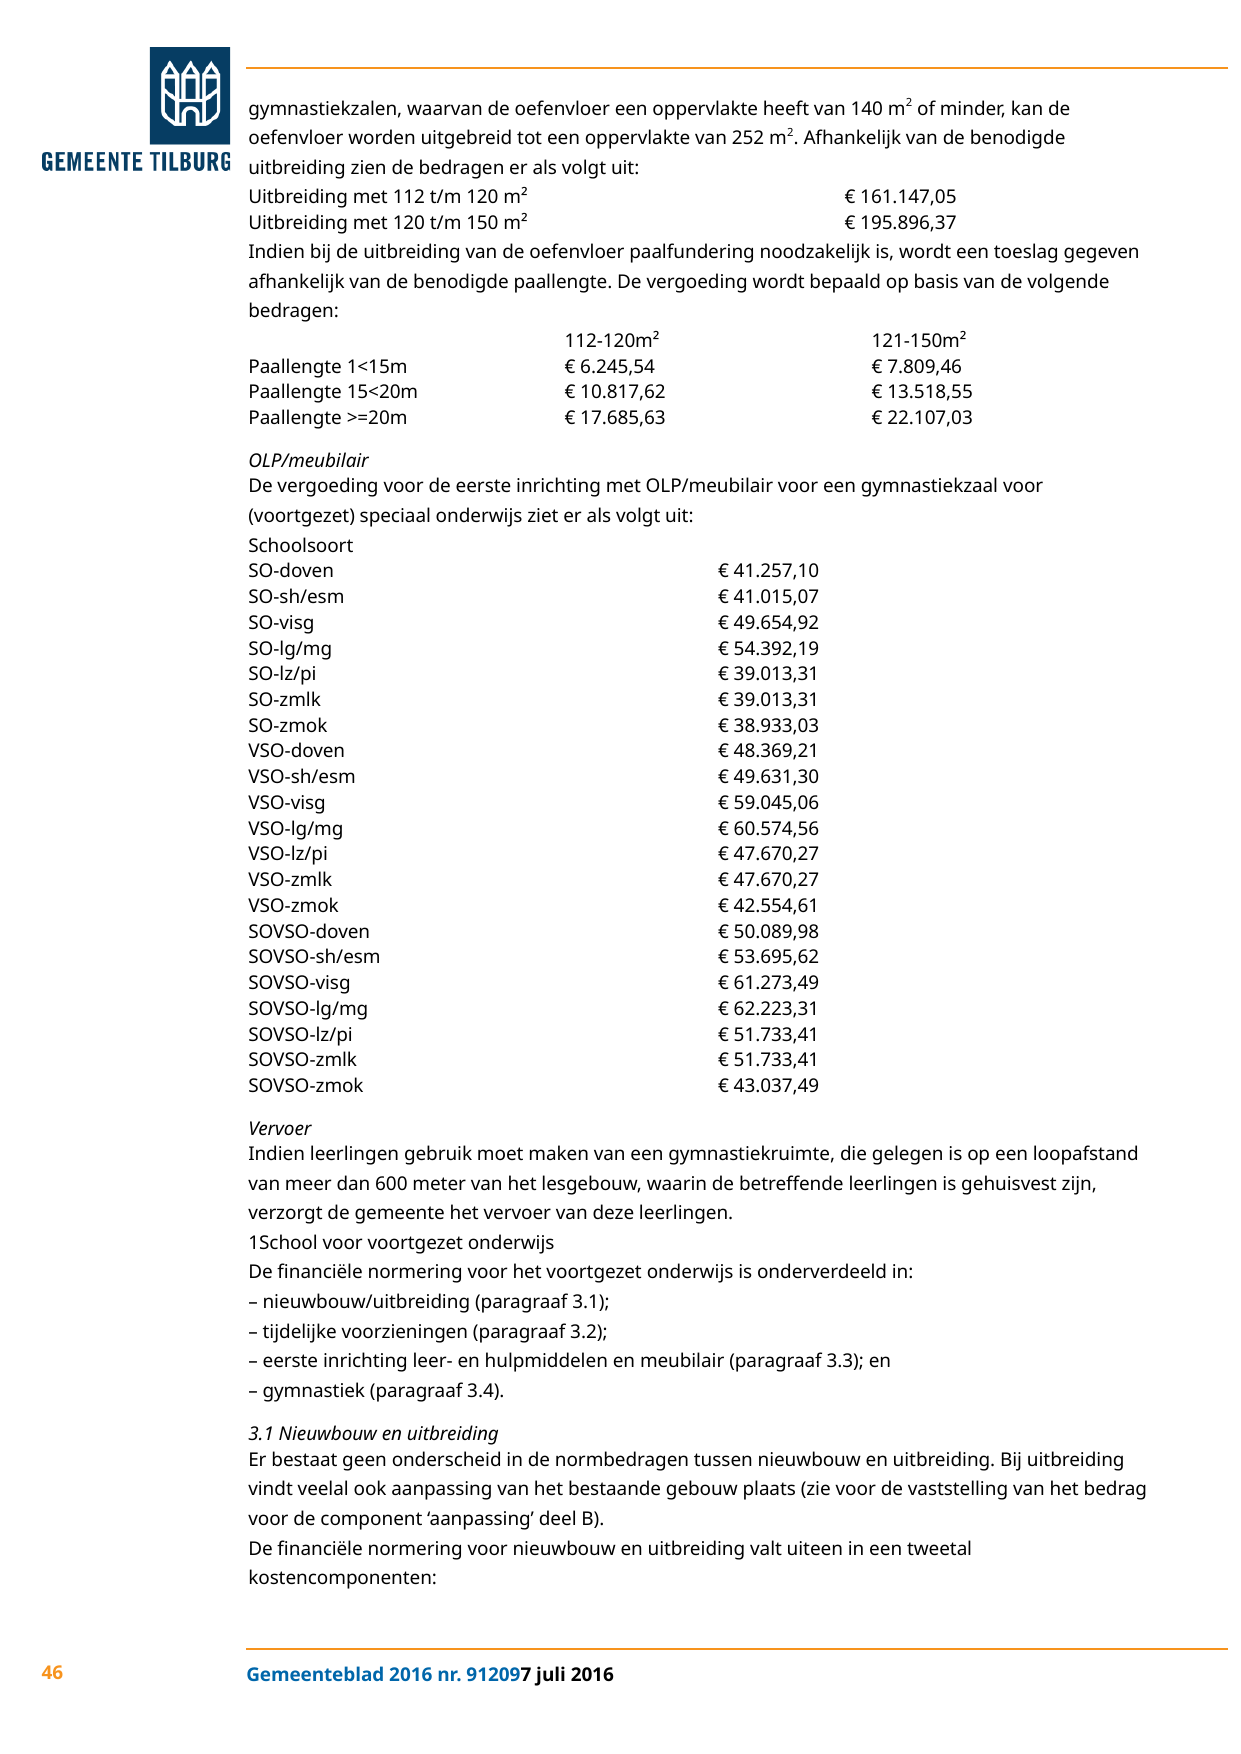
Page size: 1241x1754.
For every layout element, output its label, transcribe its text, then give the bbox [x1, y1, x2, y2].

table_header € 161.147,05 [844, 184, 1152, 209]
table_cell € 17.685,63 [564, 404, 871, 430]
table_cell € 47.670,27 [718, 841, 1152, 866]
table_cell € 41.257,10 [718, 558, 1152, 583]
table_header [248, 327, 564, 353]
text – tijdelijke voorzieningen (paragraaf 3.2); [248, 1318, 1152, 1344]
table_cell Uitbreiding met 120 t/m 150 m² [248, 209, 844, 235]
table_cell VSO-zmlk [248, 866, 718, 892]
table_cell SOVSO-zmlk [248, 1046, 718, 1072]
table_cell SO-visg [248, 609, 718, 635]
text De financiële normering voor het voortgezet onderwijs is onderverdeeld in: [248, 1259, 1152, 1284]
table_cell € 43.037,49 [718, 1072, 1152, 1098]
text OLP/meubilair [248, 447, 1152, 473]
table_cell VSO-zmok [248, 892, 718, 918]
text – eerste inrichting leer- en hulpmiddelen en meubilair (paragraaf 3.3); en [248, 1347, 1152, 1373]
table_cell Paallengte 15<20m [248, 379, 564, 404]
text gymnastiekzalen, waarvan de oefenvloer een oppervlakte heeft van 140 m2 of minder, kan de oefenvloer worden uitgebreid tot een oppervlakte van 252 m2. Afhankelijk van de benodigde uitbreiding zien de bedragen er als volgt uit: [248, 95, 1152, 180]
text Indien bij de uitbreiding van de oefenvloer paalfundering noodzakelijk is, wordt een toeslag gegeven afhankelijk van de benodigde paallengte. De vergoeding wordt bepaald op basis van de volgende bedragen: [248, 238, 1152, 323]
table_cell € 53.695,62 [718, 944, 1152, 969]
table_cell € 41.015,07 [718, 583, 1152, 609]
text 3.1 Nieuwbouw en uitbreiding [248, 1420, 1152, 1446]
table_header [718, 532, 1152, 558]
table_cell Paallengte 1<15m [248, 353, 564, 379]
text 1School voor voortgezet onderwijs [248, 1229, 1152, 1255]
table_cell € 50.089,98 [718, 918, 1152, 943]
table_header 121-150m² [871, 327, 1152, 353]
text De vergoeding voor de eerste inrichting met OLP/meubilair voor een gymnastiekzaal voor (voortgezet) speciaal onderwijs ziet er als volgt uit: [248, 473, 1152, 528]
table_cell SO-lg/mg [248, 635, 718, 661]
table_cell SO-doven [248, 558, 718, 583]
table_cell € 51.733,41 [718, 1046, 1152, 1072]
table_cell € 49.631,30 [718, 764, 1152, 789]
table_cell Paallengte >=20m [248, 404, 564, 430]
table_cell € 60.574,56 [718, 815, 1152, 841]
table_cell VSO-visg [248, 789, 718, 815]
table_cell € 7.809,46 [871, 353, 1152, 379]
table_cell VSO-doven [248, 738, 718, 763]
table_cell SOVSO-lg/mg [248, 995, 718, 1021]
table_cell € 6.245,54 [564, 353, 871, 379]
table_cell VSO-lg/mg [248, 815, 718, 841]
table_cell € 49.654,92 [718, 609, 1152, 635]
table_cell € 62.223,31 [718, 995, 1152, 1021]
table_cell € 47.670,27 [718, 866, 1152, 892]
table_cell € 39.013,31 [718, 686, 1152, 712]
text – gymnastiek (paragraaf 3.4). [248, 1377, 1152, 1403]
table_cell SOVSO-sh/esm [248, 944, 718, 969]
table_header Schoolsoort [248, 532, 718, 558]
text Vervoer [248, 1115, 1152, 1140]
text Indien leerlingen gebruik moet maken van een gymnastiekruimte, die gelegen is op een loopafstand van meer dan 600 meter van het lesgebouw, waarin de betreffende leerlingen is gehuisvest zijn, verzorgt de gemeente het vervoer van deze leerlingen. [248, 1140, 1152, 1225]
table_cell SO-sh/esm [248, 583, 718, 609]
table_cell VSO-sh/esm [248, 764, 718, 789]
table_cell € 51.733,41 [718, 1021, 1152, 1046]
table_cell € 48.369,21 [718, 738, 1152, 763]
table_cell SOVSO-zmok [248, 1072, 718, 1098]
table_cell SOVSO-visg [248, 969, 718, 995]
table_cell SOVSO-doven [248, 918, 718, 943]
table_cell € 42.554,61 [718, 892, 1152, 918]
table_cell € 38.933,03 [718, 712, 1152, 738]
text Er bestaat geen onderscheid in de normbedragen tussen nieuwbouw en uitbreiding. Bij uitbreiding vindt veelal ook aanpassing van het bestaande gebouw plaats (zie voor de vaststelling van het bedrag voor de component ‘aanpassing’ deel B). [248, 1446, 1152, 1531]
table_cell € 39.013,31 [718, 661, 1152, 686]
text De financiële normering voor nieuwbouw en uitbreiding valt uiteen in een tweetal kostencomponenten: [248, 1535, 1152, 1590]
table_cell € 195.896,37 [844, 209, 1152, 235]
table_cell € 13.518,55 [871, 379, 1152, 404]
table_header Uitbreiding met 112 t/m 120 m² [248, 184, 844, 209]
table_cell € 22.107,03 [871, 404, 1152, 430]
table_cell SO-lz/pi [248, 661, 718, 686]
picture [41, 47, 231, 172]
table_cell SO-zmlk [248, 686, 718, 712]
table_cell VSO-lz/pi [248, 841, 718, 866]
table_cell SO-zmok [248, 712, 718, 738]
table_cell € 10.817,62 [564, 379, 871, 404]
table_cell € 61.273,49 [718, 969, 1152, 995]
table_cell € 59.045,06 [718, 789, 1152, 815]
table_cell € 54.392,19 [718, 635, 1152, 661]
text – nieuwbouw/uitbreiding (paragraaf 3.1); [248, 1288, 1152, 1314]
table_cell SOVSO-lz/pi [248, 1021, 718, 1046]
table_header 112-120m² [564, 327, 871, 353]
